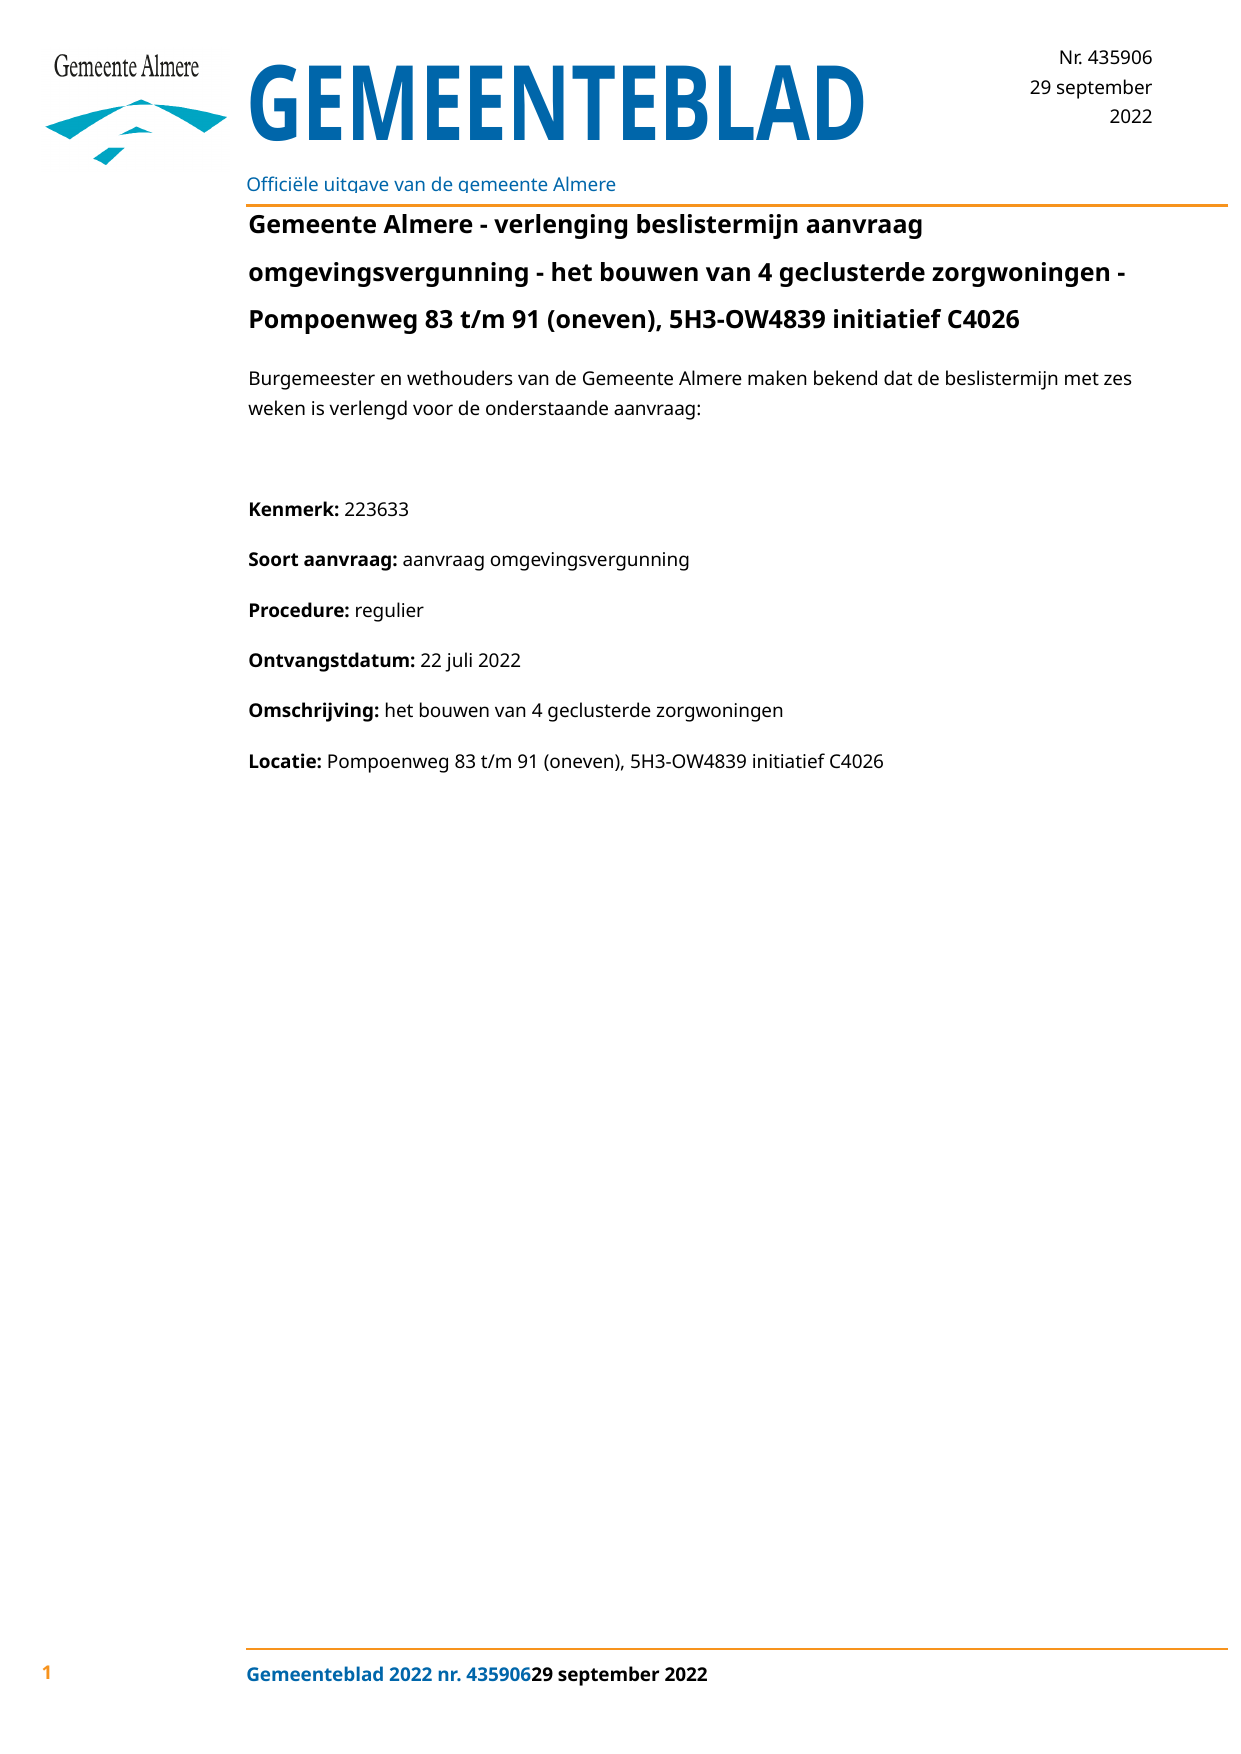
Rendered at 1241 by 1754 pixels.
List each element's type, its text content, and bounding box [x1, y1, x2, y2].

text Ontvangstdatum: 22 juli 2022 [248, 647, 1152, 673]
picture [41, 47, 231, 172]
text Locatie: Pompoenweg 83 t/m 91 (oneven), 5H3-OW4839 initiatief C4026 [248, 748, 1152, 774]
text Gemeente Almere - verlenging beslistermijn aanvraag omgevingsvergunning - het bouwen van 4 geclusterde zorgwoningen - Pompoenweg 83 t/m 91 (oneven), 5H3-OW4839 initiatief C4026 [248, 207, 1152, 336]
text Procedure: regulier [248, 597, 1152, 622]
text Kenmerk: 223633 [248, 496, 1152, 522]
text Burgemeester en wethouders van de Gemeente Almere maken bekend dat de beslistermijn met zes weken is verlengd voor de onderstaande aanvraag: [248, 366, 1152, 421]
text Omschrijving: het bouwen van 4 geclusterde zorgwoningen [248, 698, 1152, 723]
text Soort aanvraag: aanvraag omgevingsvergunning [248, 546, 1152, 572]
